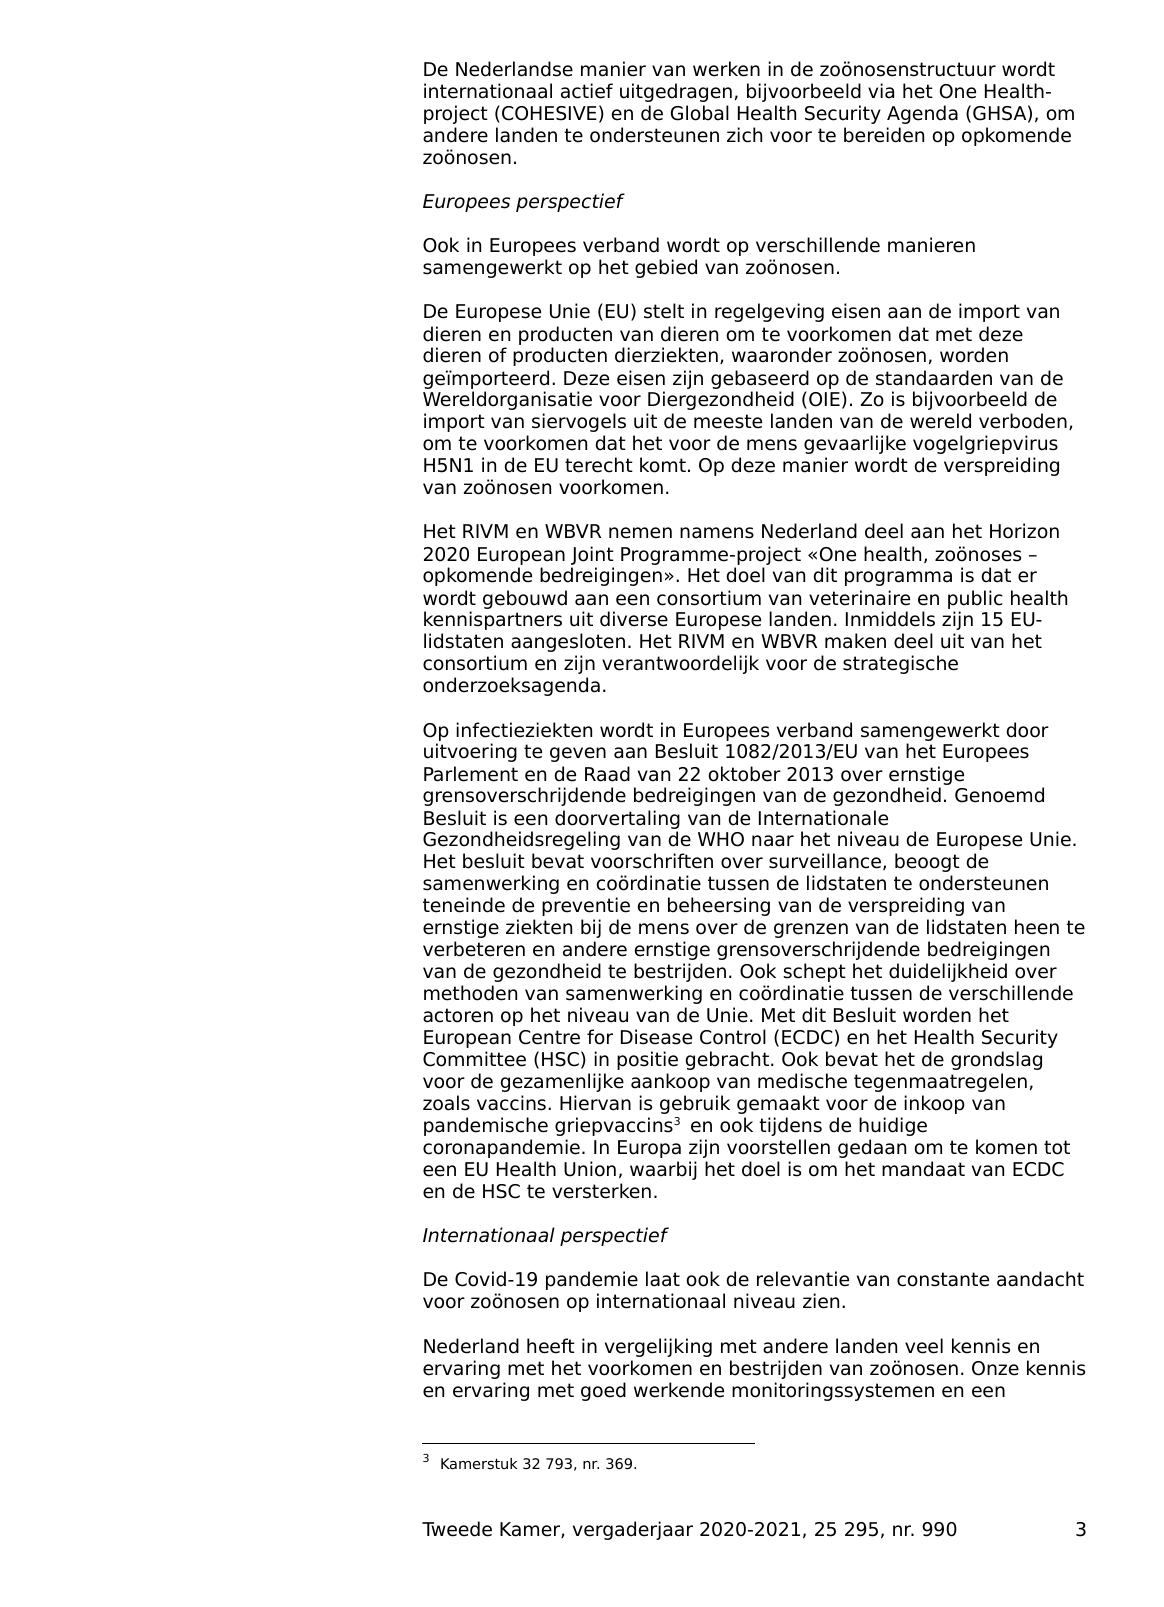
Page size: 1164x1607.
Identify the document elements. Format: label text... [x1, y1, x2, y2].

subtitle Europees perspectief [422, 191, 1087, 213]
text De Europese Unie (EU) stelt in regelgeving eisen aan de import van dieren en producten van dieren om te voorkomen dat met deze dieren of producten dierziekten, waaronder zoönosen, worden geïmporteerd. Deze eisen zijn gebaseerd op de standaarden van de Wereldorganisatie voor Diergezondheid (OIE). Zo is bijvoorbeeld de import van siervogels uit de meeste landen van de wereld verboden, om te voorkomen dat het voor de mens gevaarlijke vogelgriepvirus H5N1 in de EU terecht komt. Op deze manier wordt de verspreiding van zoönosen voorkomen. [422, 301, 1087, 499]
text Ook in Europees verband wordt op verschillende manieren samengewerkt op het gebied van zoönosen. [422, 235, 1087, 279]
text De Nederlandse manier van werken in de zoönosenstructuur wordt internationaal actief uitgedragen, bijvoorbeeld via het One Health-project (COHESIVE) en de Global Health Security Agenda (GHSA), om andere landen te ondersteunen zich voor te bereiden op opkomende zoönosen. [422, 59, 1087, 169]
text Kamerstuk 32 793, nr. 369. [422, 1452, 1087, 1474]
text Nederland heeft in vergelijking met andere landen veel kennis en ervaring met het voorkomen en bestrijden van zoönosen. Onze kennis en ervaring met goed werkende monitoringssystemen en een [422, 1336, 1087, 1401]
text Het RIVM en WBVR nemen namens Nederland deel aan het Horizon 2020 European Joint Programme-project «One health, zoönoses – opkomende bedreigingen». Het doel van dit programma is dat er wordt gebouwd aan een consortium van veterinaire en public health kennispartners uit diverse Europese landen. Inmiddels zijn 15 EU-lidstaten aangesloten. Het RIVM en WBVR maken deel uit van het consortium en zijn verantwoordelijk voor de strategische onderzoeksagenda. [422, 521, 1087, 697]
subtitle Internationaal perspectief [422, 1225, 1087, 1247]
text De Covid-19 pandemie laat ook de relevantie van constante aandacht voor zoönosen op internationaal niveau zien. [422, 1269, 1087, 1313]
text Op infectieziekten wordt in Europees verband samengewerkt door uitvoering te geven aan Besluit 1082/2013/EU van het Europees Parlement en de Raad van 22 oktober 2013 over ernstige grensoverschrijdende bedreigingen van de gezondheid. Genoemd Besluit is een doorvertaling van de Internationale Gezondheidsregeling van de WHO naar het niveau de Europese Unie. Het besluit bevat voorschriften over surveillance, beoogt de samenwerking en coördinatie tussen de lidstaten te ondersteunen teneinde de preventie en beheersing van de verspreiding van ernstige ziekten bij de mens over de grenzen van de lidstaten heen te verbeteren en andere ernstige grensoverschrijdende bedreigingen van de gezondheid te bestrijden. Ook schept het duidelijkheid over methoden van samenwerking en coördinatie tussen de verschillende actoren op het niveau van de Unie. Met dit Besluit worden het European Centre for Disease Control (ECDC) en het Health Security Committee (HSC) in positie gebracht. Ook bevat het de grondslag voor de gezamenlijke aankoop van medische tegenmaatregelen, zoals vaccins. Hiervan is gebruik gemaakt voor de inkoop van pandemische griepvaccins en ook tijdens de huidige coronapandemie. In Europa zijn voorstellen gedaan om te komen tot een EU Health Union, waarbij het doel is om het mandaat van ECDC en de HSC te versterken. [422, 719, 1087, 1203]
